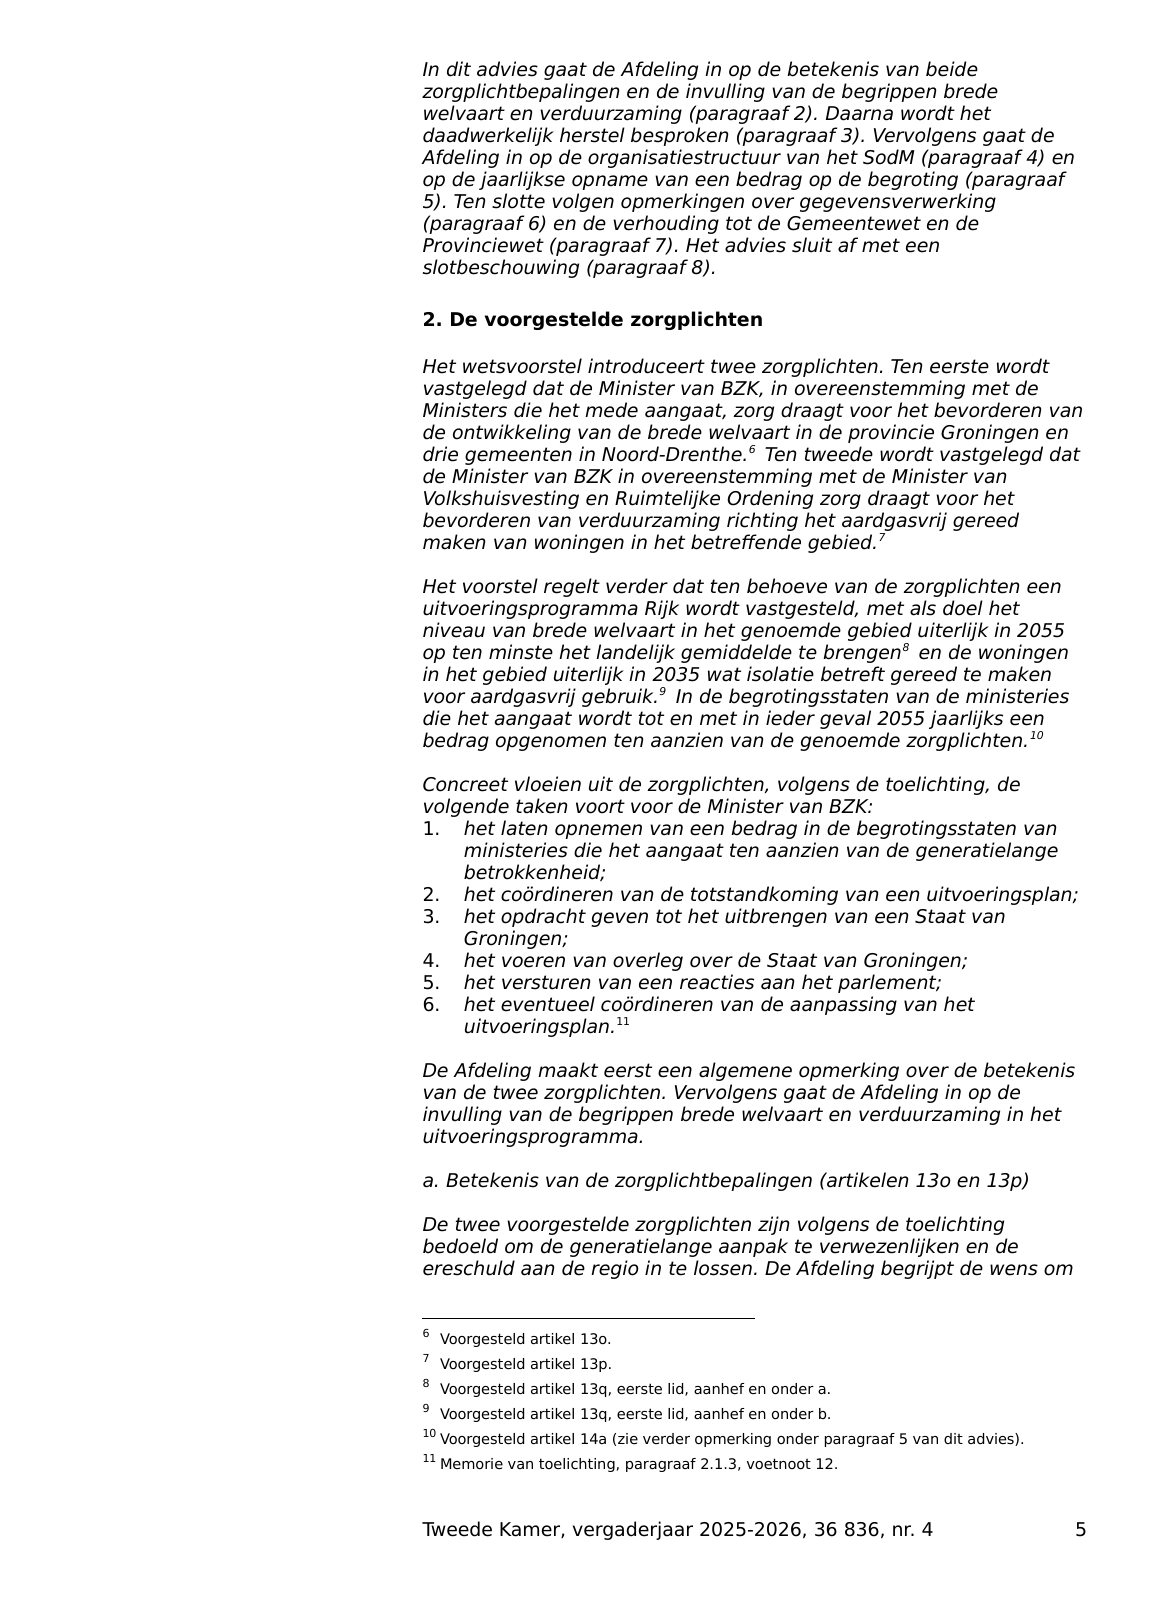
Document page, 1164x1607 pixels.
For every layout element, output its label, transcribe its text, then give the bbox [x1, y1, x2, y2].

text Concreet vloeien uit de zorgplichten, volgens de toelichting, de volgende taken voort voor de Minister van BZK: [422, 774, 1087, 818]
text 5. het versturen van een reacties aan het parlement; [422, 972, 1087, 994]
text Het wetsvoorstel introduceert twee zorgplichten. Ten eerste wordt vastgelegd dat de Minister van BZK, in overeenstemming met de Ministers die het mede aangaat, zorg draagt voor het bevorderen van de ontwikkeling van de brede welvaart in de provincie Groningen en drie gemeenten in Noord-Drenthe. Ten tweede wordt vastgelegd dat de Minister van BZK in overeenstemming met de Minister van Volkshuisvesting en Ruimtelijke Ordening zorg draagt voor het bevorderen van verduurzaming richting het aardgasvrij gereed maken van woningen in het betreffende gebied. [422, 356, 1087, 554]
text Voorgesteld artikel 14a (zie verder opmerking onder paragraaf 5 van dit advies). [422, 1427, 1087, 1449]
text 6. het eventueel coördineren van de aanpassing van het uitvoeringsplan. [422, 994, 1087, 1038]
text Voorgesteld artikel 13p. [422, 1352, 1087, 1374]
text Voorgesteld artikel 13o. [422, 1327, 1087, 1349]
text Voorgesteld artikel 13q, eerste lid, aanhef en onder b. [422, 1402, 1087, 1424]
subtitle a. Betekenis van de zorgplichtbepalingen (artikelen 13o en 13p) [422, 1170, 1087, 1192]
text De Afdeling maakt eerst een algemene opmerking over de betekenis van de twee zorgplichten. Vervolgens gaat de Afdeling in op de invulling van de begrippen brede welvaart en verduurzaming in het uitvoeringsprogramma. [422, 1060, 1087, 1148]
text Memorie van toelichting, paragraaf 2.1.3, voetnoot 12. [422, 1452, 1087, 1474]
text In dit advies gaat de Afdeling in op de betekenis van beide zorgplichtbepalingen en de invulling van de begrippen brede welvaart en verduurzaming (paragraaf 2). Daarna wordt het daadwerkelijk herstel besproken (paragraaf 3). Vervolgens gaat de Afdeling in op de organisatiestructuur van het SodM (paragraaf 4) en op de jaarlijkse opname van een bedrag op de begroting (paragraaf 5). Ten slotte volgen opmerkingen over gegevensverwerking (paragraaf 6) en de verhouding tot de Gemeentewet en de Provinciewet (paragraaf 7). Het advies sluit af met een slotbeschouwing (paragraaf 8). [422, 59, 1087, 279]
text 1. het laten opnemen van een bedrag in de begrotingsstaten van ministeries die het aangaat ten aanzien van de generatielange betrokkenheid; [422, 818, 1087, 884]
subtitle 2. De voorgestelde zorgplichten [422, 309, 1087, 331]
text De twee voorgestelde zorgplichten zijn volgens de toelichting bedoeld om de generatielange aanpak te verwezenlijken en de ereschuld aan de regio in te lossen. De Afdeling begrijpt de wens om [422, 1214, 1087, 1280]
text 4. het voeren van overleg over de Staat van Groningen; [422, 950, 1087, 972]
text 2. het coördineren van de totstandkoming van een uitvoeringsplan; [422, 884, 1087, 906]
text Het voorstel regelt verder dat ten behoeve van de zorgplichten een uitvoeringsprogramma Rijk wordt vastgesteld, met als doel het niveau van brede welvaart in het genoemde gebied uiterlijk in 2055 op ten minste het landelijk gemiddelde te brengen en de woningen in het gebied uiterlijk in 2035 wat isolatie betreft gereed te maken voor aardgasvrij gebruik. In de begrotingsstaten van de ministeries die het aangaat wordt tot en met in ieder geval 2055 jaarlijks een bedrag opgenomen ten aanzien van de genoemde zorgplichten. [422, 576, 1087, 752]
text 3. het opdracht geven tot het uitbrengen van een Staat van Groningen; [422, 906, 1087, 950]
text Voorgesteld artikel 13q, eerste lid, aanhef en onder a. [422, 1377, 1087, 1399]
